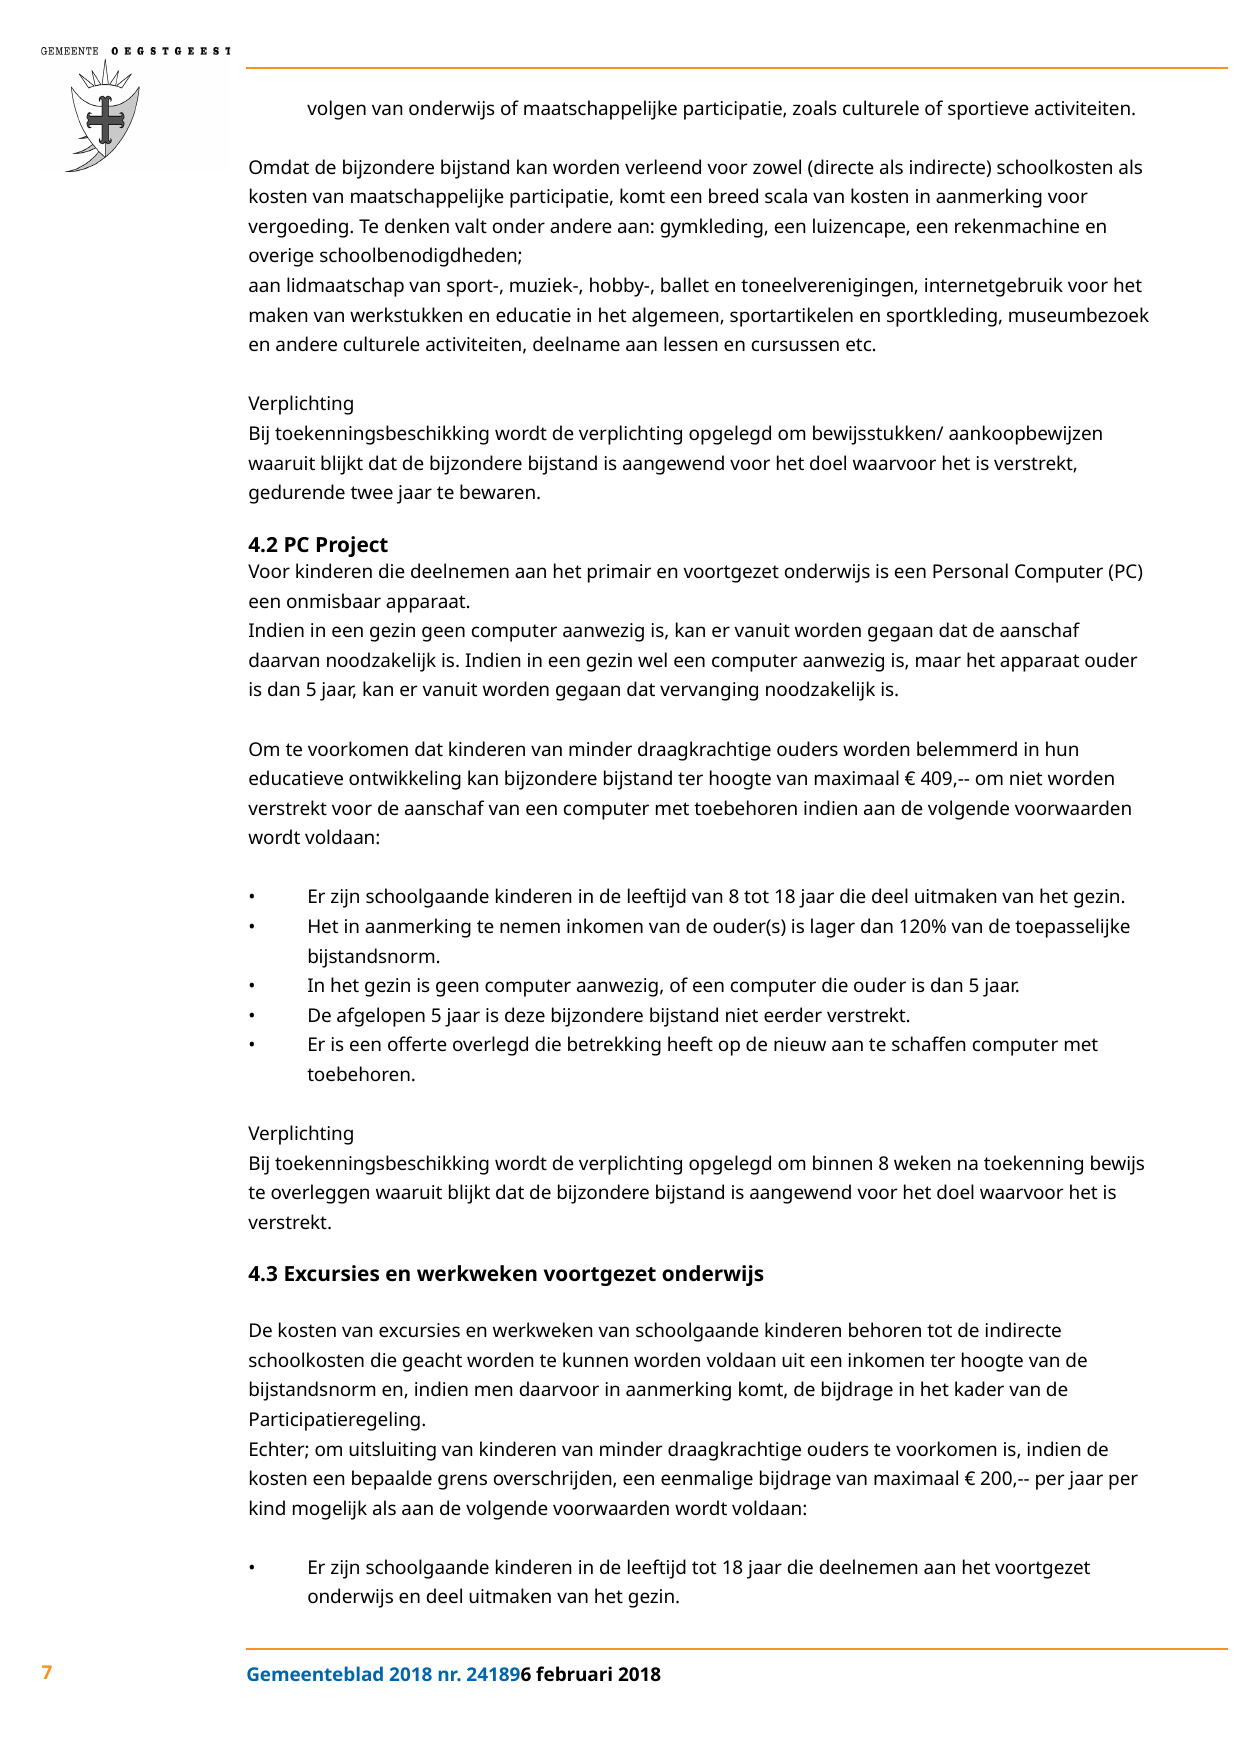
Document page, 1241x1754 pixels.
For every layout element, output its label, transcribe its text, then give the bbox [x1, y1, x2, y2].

list Er is een offerte overlegd die betrekking heeft op de nieuw aan te schaffen computer met toebehoren. [248, 1032, 1152, 1087]
text Voor kinderen die deelnemen aan het primair en voortgezet onderwijs is een Personal Computer (PC) een onmisbaar apparaat. [248, 558, 1152, 613]
picture [41, 47, 231, 172]
text Verplichting [248, 1120, 1152, 1146]
text Verplichting [248, 391, 1152, 416]
text Omdat de bijzondere bijstand kan worden verleend voor zowel (directe als indirecte) schoolkosten als kosten van maatschappelijke participatie, komt een breed scala van kosten in aanmerking voor vergoeding. Te denken valt onder andere aan: gymkleding, een luizencape, een rekenmachine en overige schoolbenodigdheden; [248, 154, 1152, 268]
text De kosten van excursies en werkweken van schoolgaande kinderen behoren tot de indirecte schoolkosten die geacht worden te kunnen worden voldaan uit een inkomen ter hoogte van de bijstandsnorm en, indien men daarvoor in aanmerking komt, de bijdrage in het kader van de Participatieregeling. [248, 1317, 1152, 1432]
list In het gezin is geen computer aanwezig, of een computer die ouder is dan 5 jaar. [248, 972, 1152, 998]
list De afgelopen 5 jaar is deze bijzondere bijstand niet eerder verstrekt. [248, 1002, 1152, 1028]
text Om te voorkomen dat kinderen van minder draagkrachtige ouders worden belemmerd in hun educatieve ontwikkeling kan bijzondere bijstand ter hoogte van maximaal € 409,-- om niet worden verstrekt voor de aanschaf van een computer met toebehoren indien aan de volgende voorwaarden wordt voldaan: [248, 736, 1152, 850]
text aan lidmaatschap van sport-, muziek-, hobby-, ballet en toneelverenigingen, internetgebruik voor het maken van werkstukken en educatie in het algemeen, sportartikelen en sportkleding, museumbezoek en andere culturele activiteiten, deelname aan lessen en cursussen etc. [248, 272, 1152, 357]
list Er zijn schoolgaande kinderen in de leeftijd van 8 tot 18 jaar die deel uitmaken van het gezin. [248, 884, 1152, 909]
list Het in aanmerking te nemen inkomen van de ouder(s) is lager dan 120% van de toepasselijke bijstandsnorm. [248, 913, 1152, 968]
text Bij toekenningsbeschikking wordt de verplichting opgelegd om binnen 8 weken na toekenning bewijs te overleggen waaruit blijkt dat de bijzondere bijstand is aangewend voor het doel waarvoor het is verstrekt. [248, 1150, 1152, 1235]
text 4.2 PC Project [248, 530, 1152, 558]
list volgen van onderwijs of maatschappelijke participatie, zoals culturele of sportieve activiteiten. [248, 95, 1152, 121]
list Er zijn schoolgaande kinderen in de leeftijd tot 18 jaar die deelnemen aan het voortgezet onderwijs en deel uitmaken van het gezin. [248, 1554, 1152, 1609]
text Indien in een gezin geen computer aanwezig is, kan er vanuit worden gegaan dat de aanschaf daarvan noodzakelijk is. Indien in een gezin wel een computer aanwezig is, maar het apparaat ouder is dan 5 jaar, kan er vanuit worden gegaan dat vervanging noodzakelijk is. [248, 617, 1152, 702]
text 4.3 Excursies en werkweken voortgezet onderwijs [248, 1259, 1152, 1288]
text Bij toekenningsbeschikking wordt de verplichting opgelegd om bewijsstukken/ aankoopbewijzen waaruit blijkt dat de bijzondere bijstand is aangewend voor het doel waarvoor het is verstrekt, gedurende twee jaar te bewaren. [248, 420, 1152, 505]
text Echter; om uitsluiting van kinderen van minder draagkrachtige ouders te voorkomen is, indien de kosten een bepaalde grens overschrijden, een eenmalige bijdrage van maximaal € 200,-- per jaar per kind mogelijk als aan de volgende voorwaarden wordt voldaan: [248, 1436, 1152, 1521]
